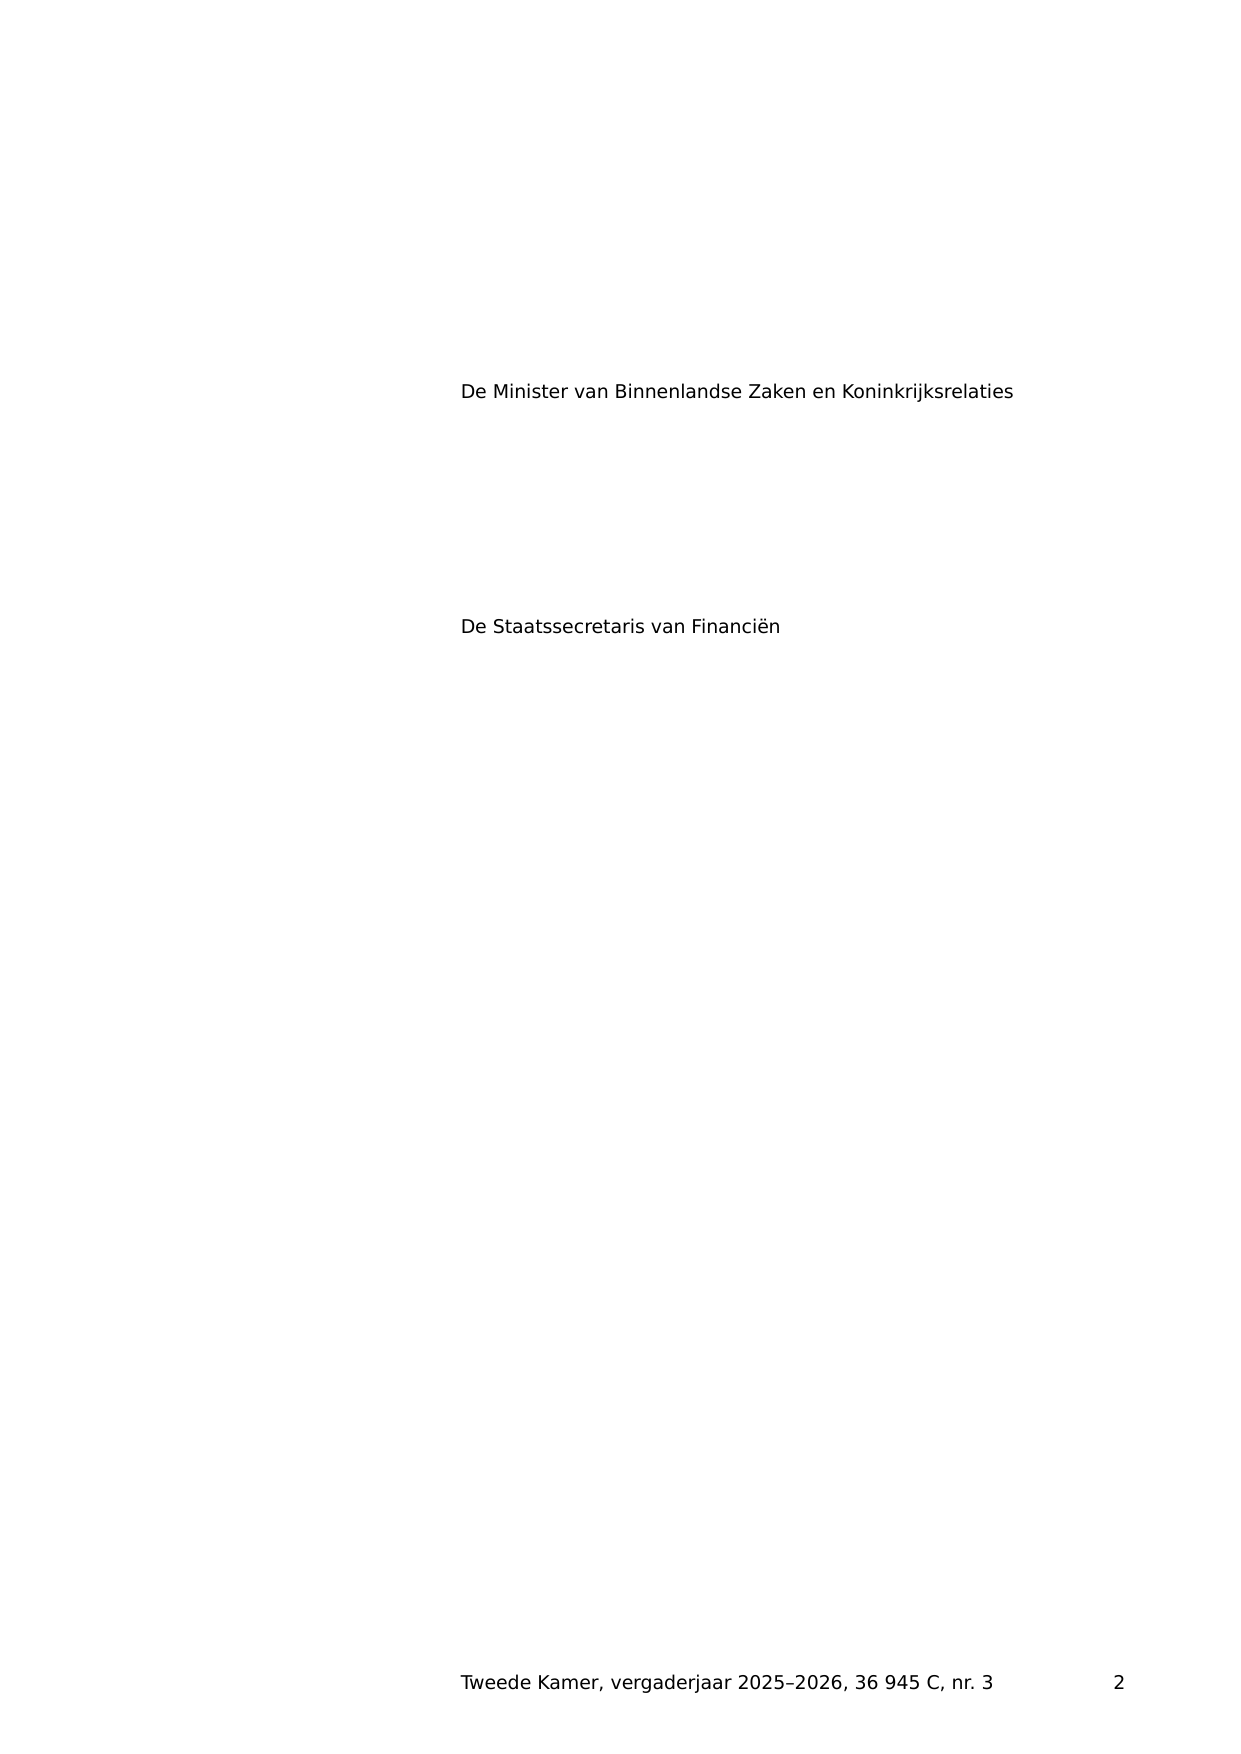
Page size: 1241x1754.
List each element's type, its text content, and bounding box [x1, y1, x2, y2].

text De Minister van Binnenlandse Zaken en Koninkrijksrelaties [461, 381, 1125, 403]
text De Staatssecretaris van Financiën [461, 616, 1125, 638]
